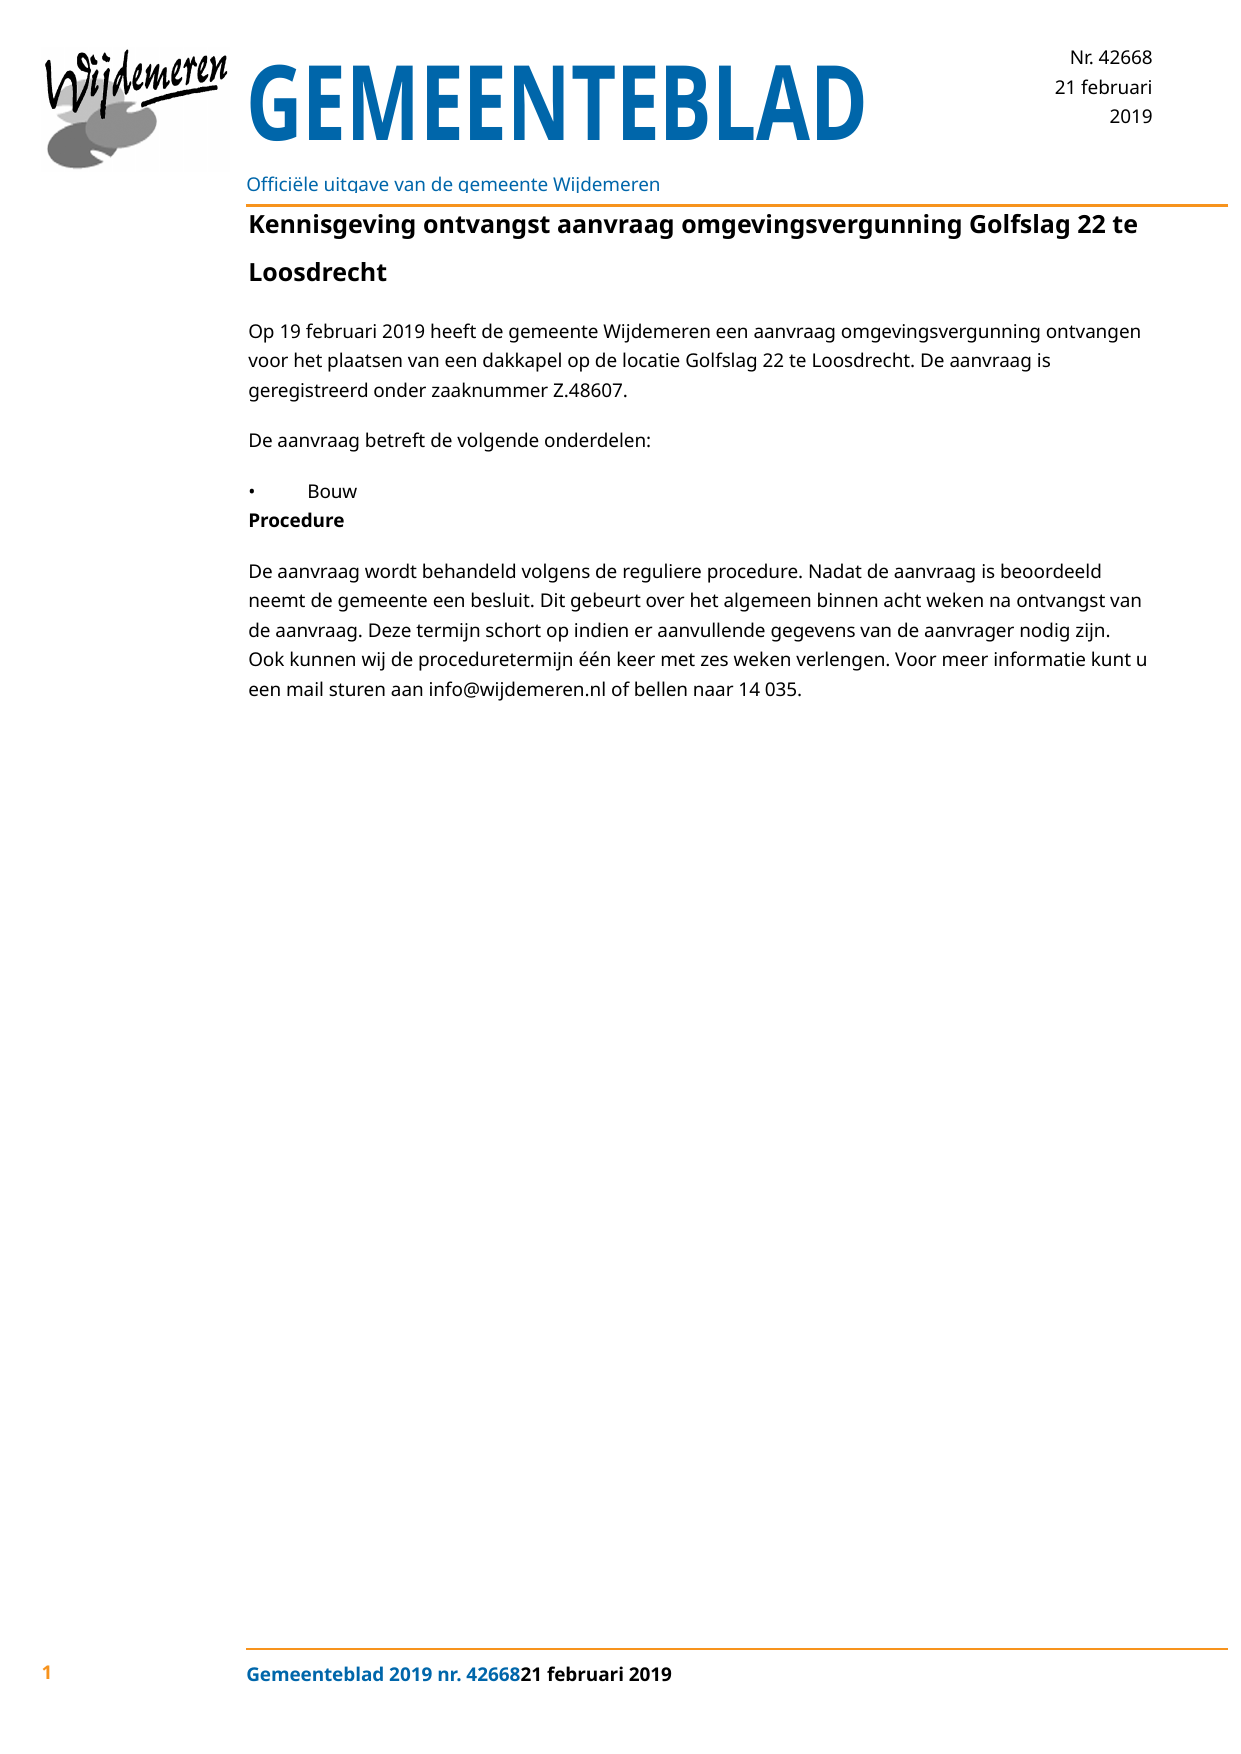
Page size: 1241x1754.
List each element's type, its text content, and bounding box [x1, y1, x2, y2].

text De aanvraag wordt behandeld volgens de reguliere procedure. Nadat de aanvraag is beoordeeld neemt de gemeente een besluit. Dit gebeurt over het algemeen binnen acht weken na ontvangst van de aanvraag. Deze termijn schort op indien er aanvullende gegevens van de aanvrager nodig zijn. Ook kunnen wij de proceduretermijn één keer met zes weken verlengen. Voor meer informatie kunt u een mail sturen aan info@wijdemeren.nl of bellen naar 14 035. [248, 558, 1152, 702]
text De aanvraag betreft de volgende onderdelen: [248, 427, 1152, 453]
list Bouw [248, 478, 1152, 504]
text Op 19 februari 2019 heeft de gemeente Wijdemeren een aanvraag omgevingsvergunning ontvangen voor het plaatsen van een dakkapel op de locatie Golfslag 22 te Loosdrecht. De aanvraag is geregistreerd onder zaaknummer Z.48607. [248, 318, 1152, 403]
text Procedure [248, 507, 1152, 533]
picture [41, 47, 231, 172]
text Kennisgeving ontvangst aanvraag omgevingsvergunning Golfslag 22 te Loosdrecht [248, 207, 1152, 288]
